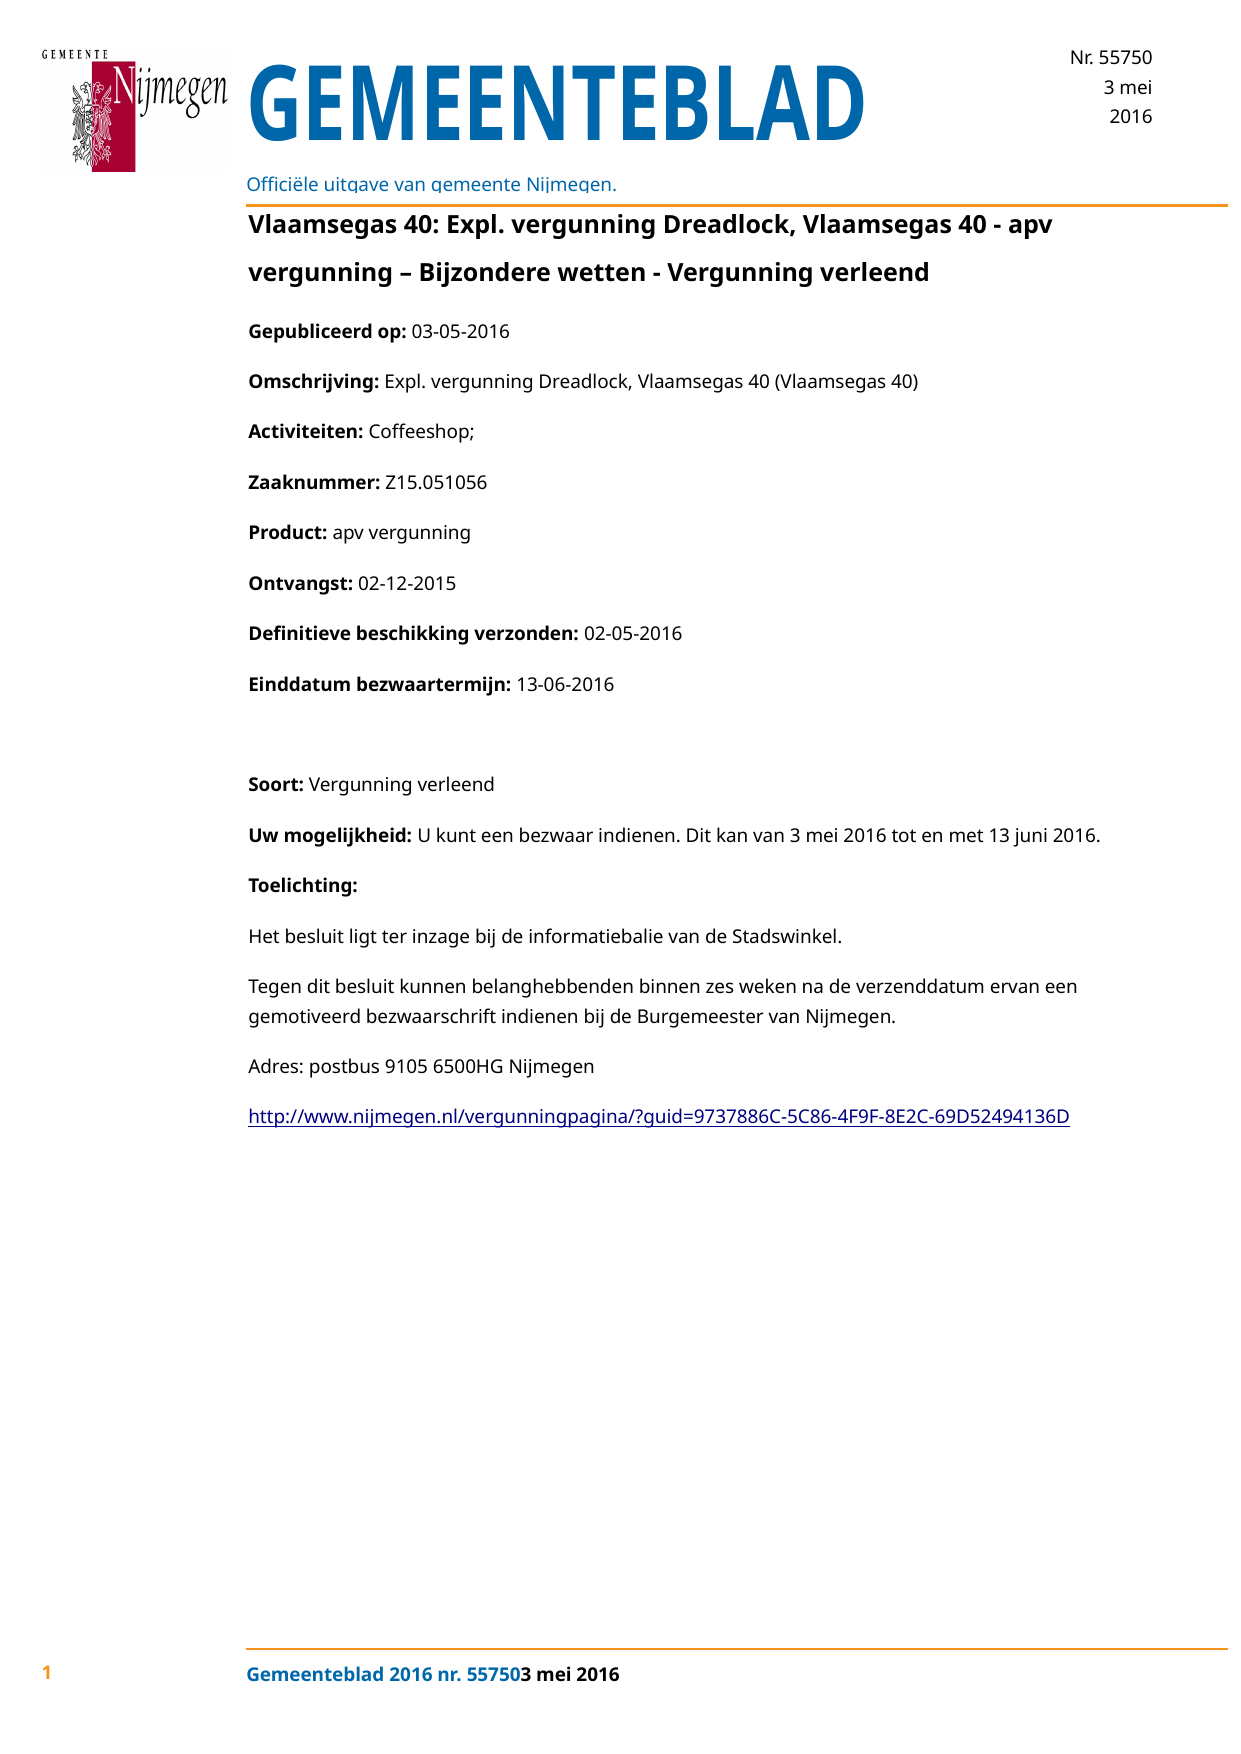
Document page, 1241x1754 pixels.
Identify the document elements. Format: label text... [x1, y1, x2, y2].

text Het besluit ligt ter inzage bij de informatiebalie van de Stadswinkel. [248, 923, 1152, 949]
text Adres: postbus 9105 6500HG Nijmegen [248, 1053, 1152, 1079]
text Toelichting: [248, 872, 1152, 898]
text http://www.nijmegen.nl/vergunningpagina/?guid=9737886C-5C86-4F9F-8E2C-69D52494136D [248, 1104, 1152, 1129]
text Vlaamsegas 40: Expl. vergunning Dreadlock, Vlaamsegas 40 - apv vergunning – Bijzondere wetten - Vergunning verleend [248, 207, 1152, 288]
text Uw mogelijkheid: U kunt een bezwaar indienen. Dit kan van 3 mei 2016 tot en met 13 juni 2016. [248, 822, 1152, 848]
text Omschrijving: Expl. vergunning Dreadlock, Vlaamsegas 40 (Vlaamsegas 40) [248, 368, 1152, 394]
text Definitieve beschikking verzonden: 02-05-2016 [248, 620, 1152, 646]
text Gepubliceerd op: 03-05-2016 [248, 318, 1152, 344]
text Ontvangst: 02-12-2015 [248, 570, 1152, 596]
picture [41, 47, 231, 172]
text Product: apv vergunning [248, 519, 1152, 545]
text Tegen dit besluit kunnen belanghebbenden binnen zes weken na de verzenddatum ervan een gemotiveerd bezwaarschrift indienen bij de Burgemeester van Nijmegen. [248, 973, 1152, 1029]
text Einddatum bezwaartermijn: 13-06-2016 [248, 671, 1152, 697]
text Activiteiten: Coffeeshop; [248, 419, 1152, 444]
text Zaaknummer: Z15.051056 [248, 469, 1152, 495]
text Soort: Vergunning verleend [248, 772, 1152, 797]
